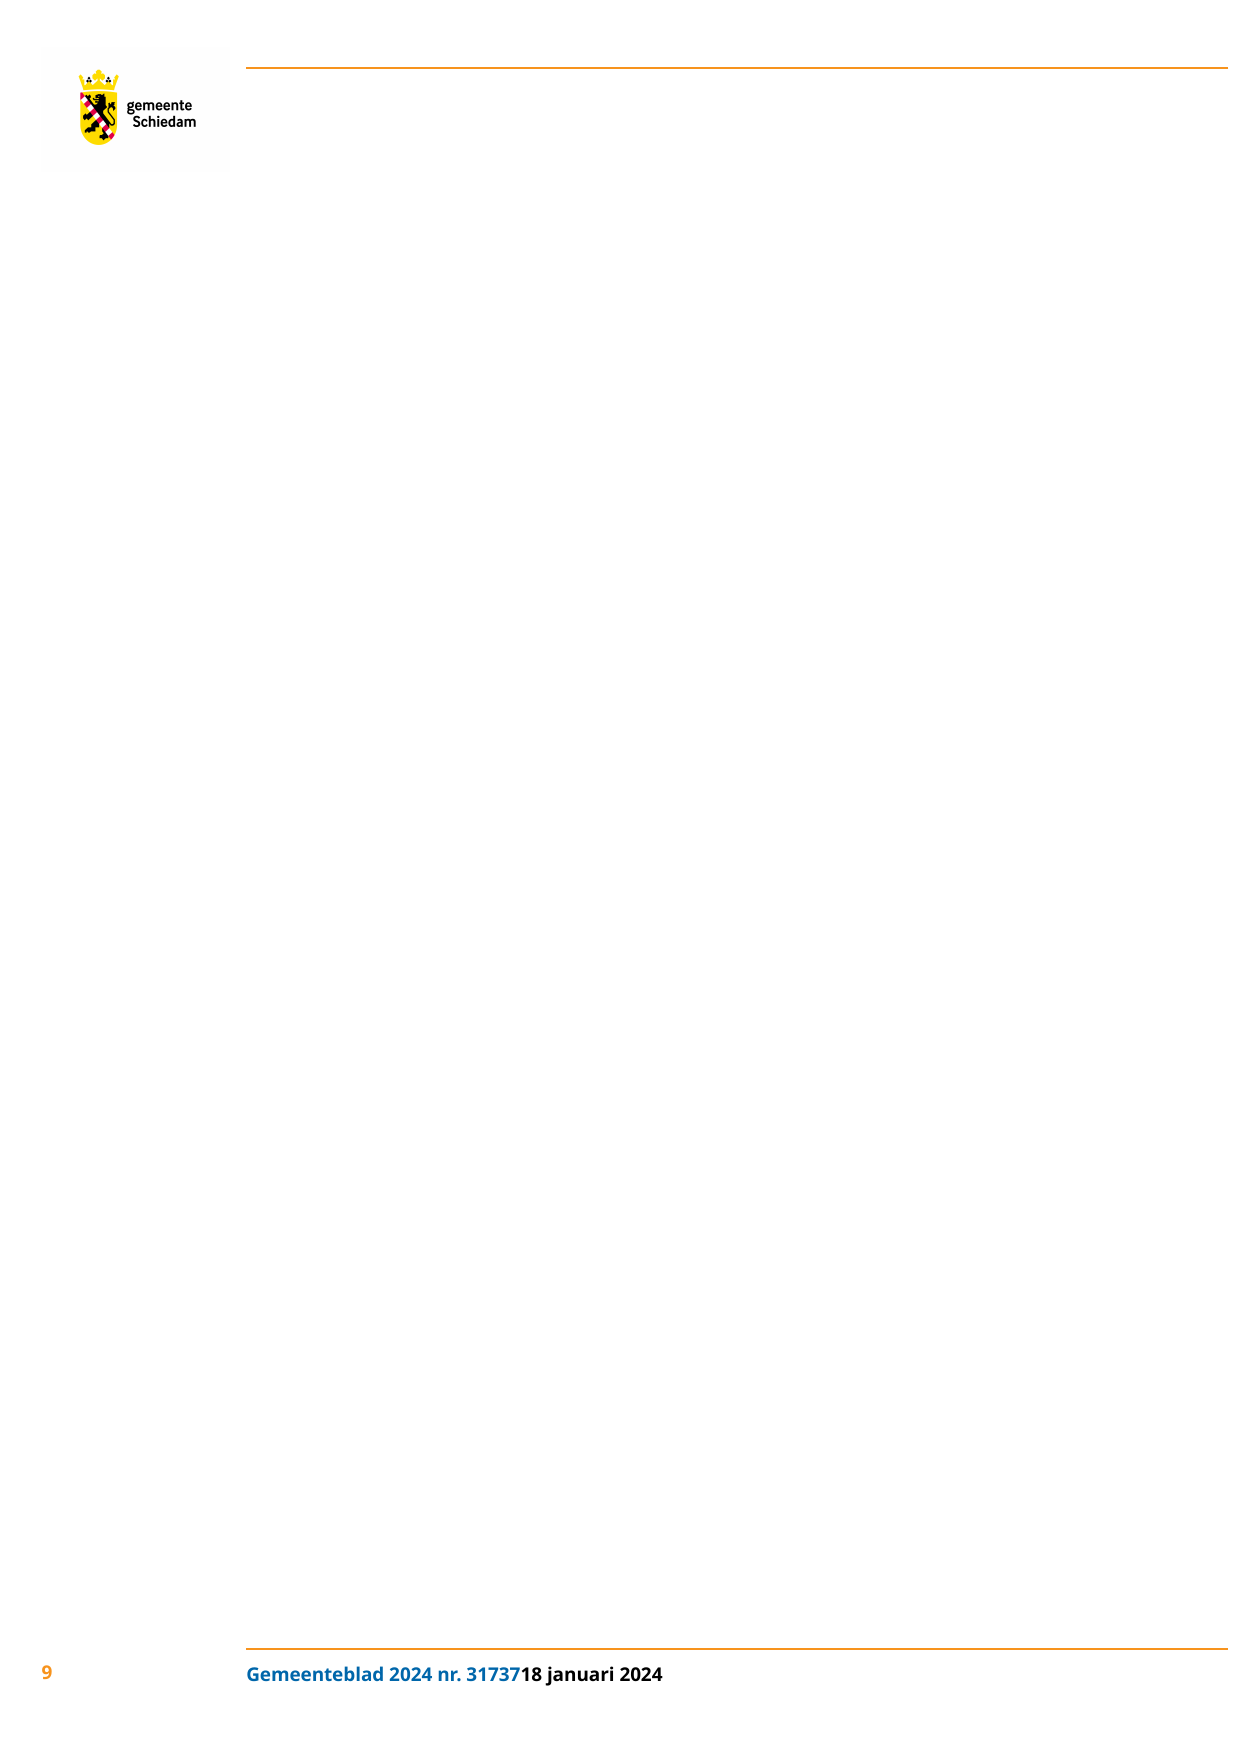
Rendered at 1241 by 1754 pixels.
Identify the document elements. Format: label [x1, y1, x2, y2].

picture [41, 47, 231, 172]
